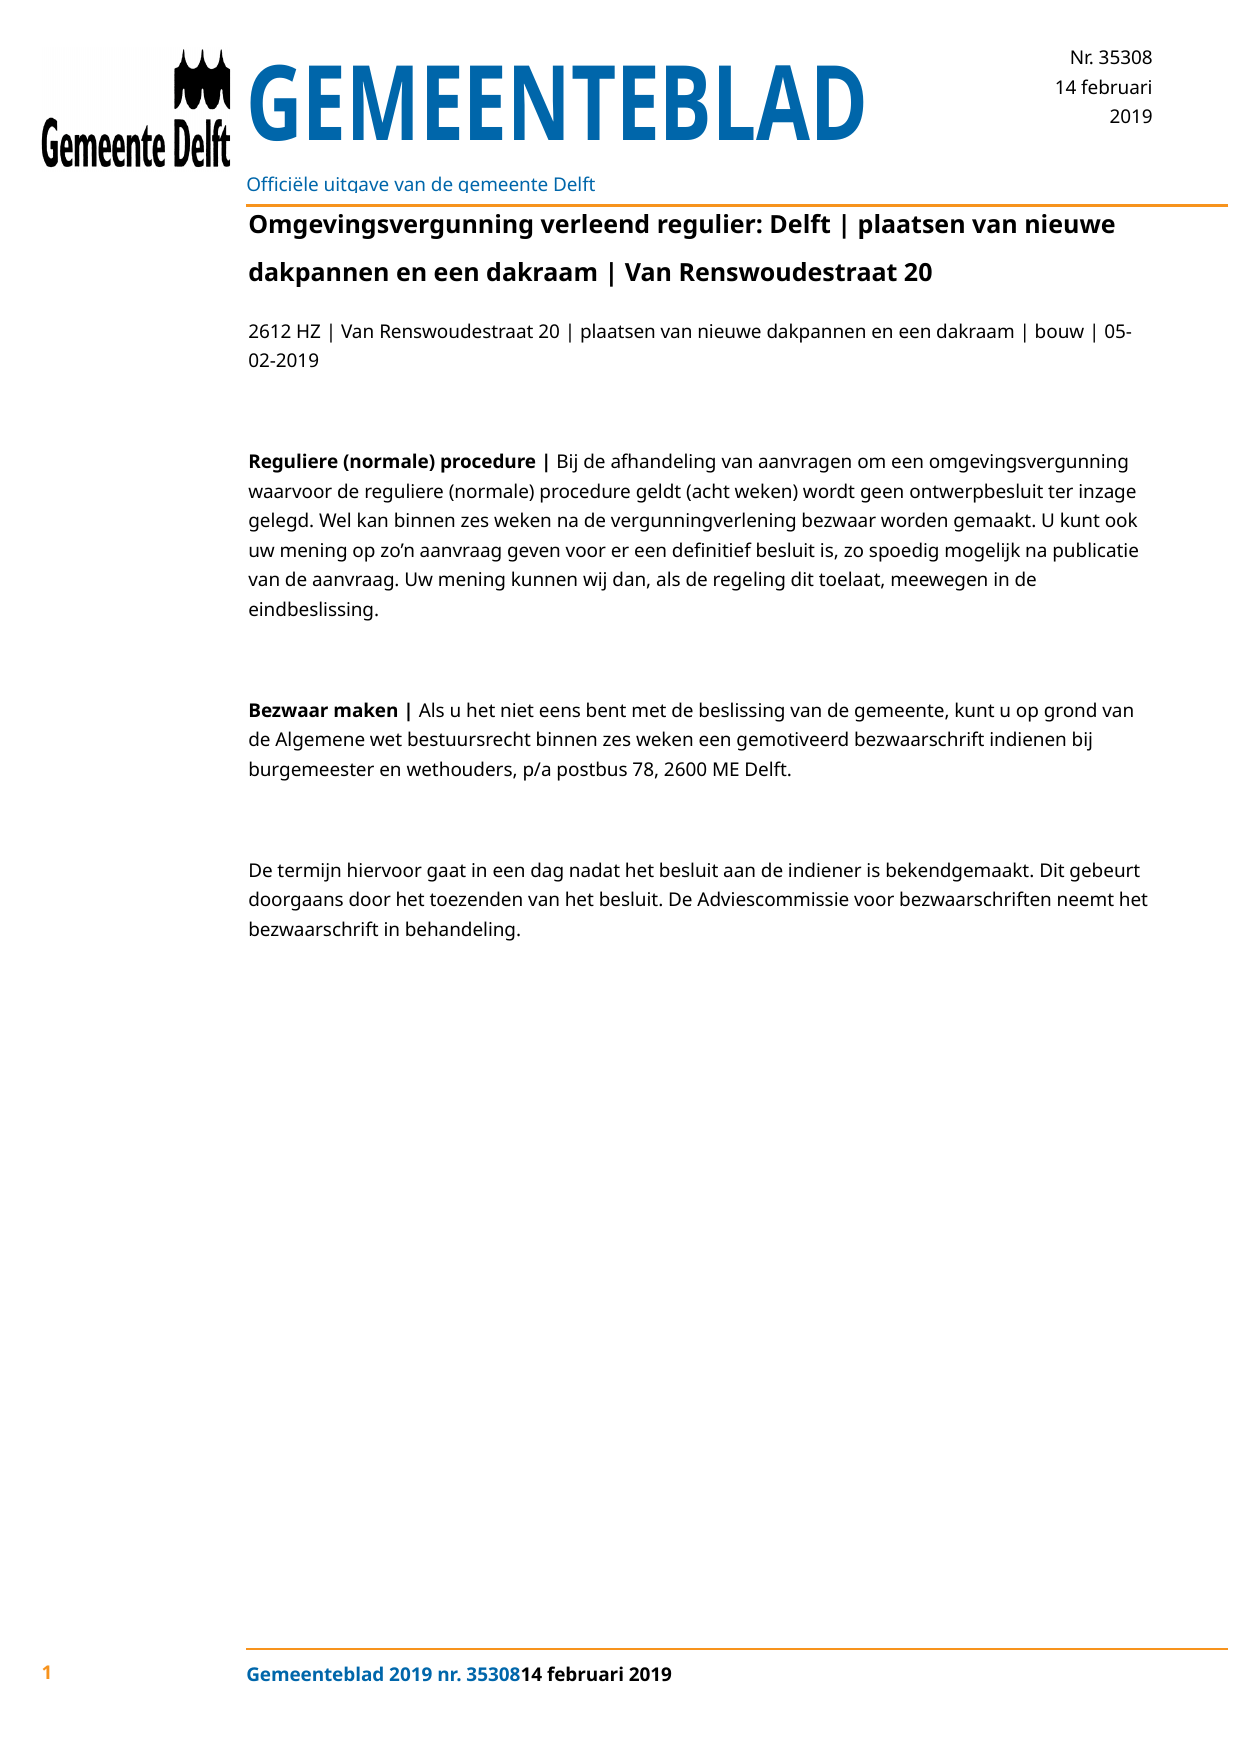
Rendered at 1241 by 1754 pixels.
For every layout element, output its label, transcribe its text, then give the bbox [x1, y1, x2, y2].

text Bezwaar maken | Als u het niet eens bent met de beslissing van de gemeente, kunt u op grond van de Algemene wet bestuursrecht binnen zes weken een gemotiveerd bezwaarschrift indienen bij burgemeester en wethouders, p/a postbus 78, 2600 ME Delft. [248, 697, 1152, 782]
picture [41, 47, 231, 172]
text 2612 HZ | Van Renswoudestraat 20 | plaatsen van nieuwe dakpannen en een dakraam | bouw | 05-02-2019 [248, 318, 1152, 373]
text Reguliere (normale) procedure | Bij de afhandeling van aanvragen om een omgevingsvergunning waarvoor de reguliere (normale) procedure geldt (acht weken) wordt geen ontwerpbesluit ter inzage gelegd. Wel kan binnen zes weken na de vergunningverlening bezwaar worden gemaakt. U kunt ook uw mening op zo’n aanvraag geven voor er een definitief besluit is, zo spoedig mogelijk na publicatie van de aanvraag. Uw mening kunnen wij dan, als de regeling dit toelaat, meewegen in de eindbeslissing. [248, 448, 1152, 622]
text De termijn hiervoor gaat in een dag nadat het besluit aan de indiener is bekendgemaakt. Dit gebeurt doorgaans door het toezenden van het besluit. De Adviescommissie voor bezwaarschriften neemt het bezwaarschrift in behandeling. [248, 857, 1152, 942]
text Omgevingsvergunning verleend regulier: Delft | plaatsen van nieuwe dakpannen en een dakraam | Van Renswoudestraat 20 [248, 207, 1152, 288]
